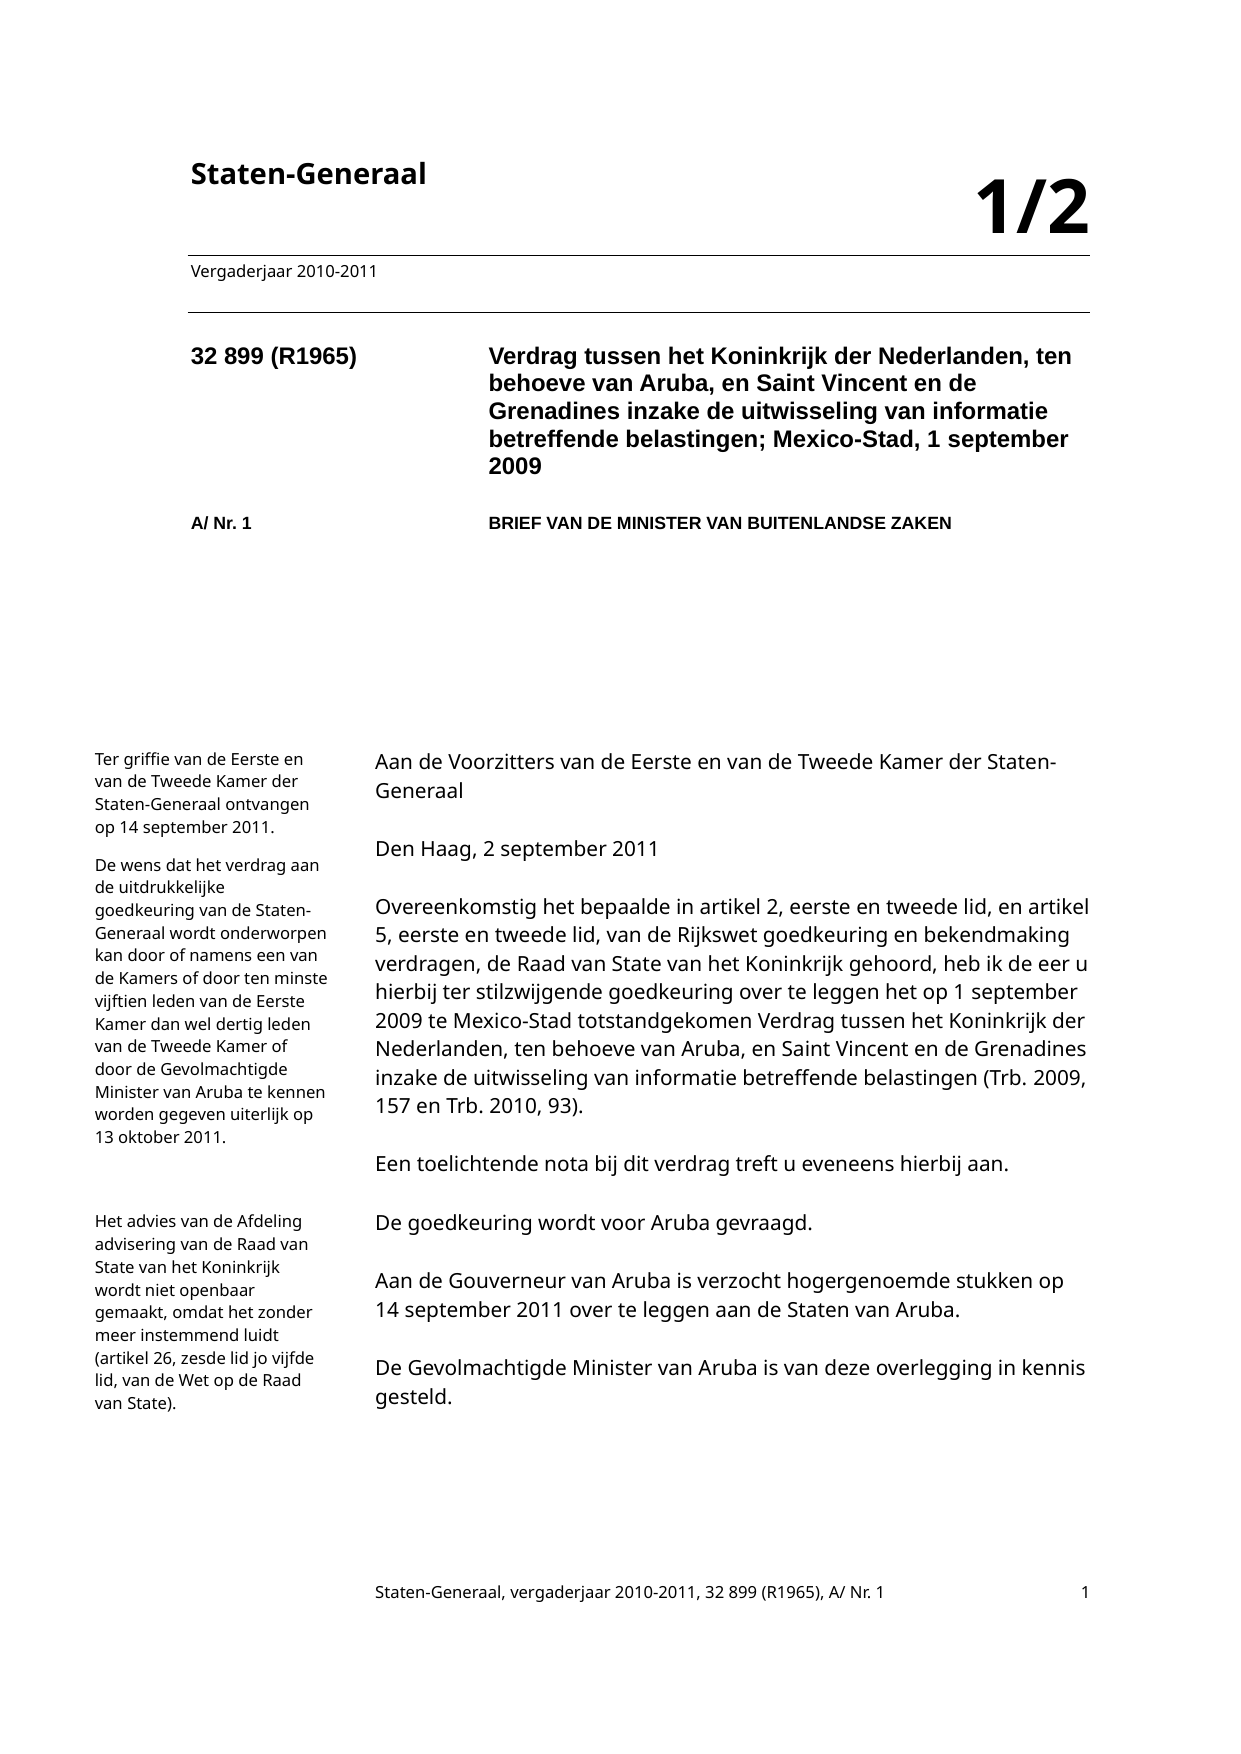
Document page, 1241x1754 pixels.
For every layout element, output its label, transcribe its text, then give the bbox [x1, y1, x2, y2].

text Een toelichtende nota bij dit verdrag treft u eveneens hierbij aan. [375, 1149, 1090, 1178]
text Het advies van de Afdeling advisering van de Raad van State van het Koninkrijk wordt niet openbaar gemaakt, omdat het zonder meer instemmend luidt (artikel 26, zesde lid jo vijfde lid, van de Wet op de Raad van State). [94, 1210, 328, 1414]
text De goedkeuring wordt voor Aruba gevraagd. [375, 1208, 1090, 1236]
text De Gevolmachtigde Minister van Aruba is van deze overlegging in kennis gesteld. [375, 1353, 1090, 1410]
table_cell [485, 256, 1090, 312]
text [94, 838, 328, 853]
text Den Haag, 2 september 2011 [375, 834, 1090, 862]
table_cell 32 899 (R1965) [188, 339, 485, 510]
table_header Staten-Generaal [188, 150, 909, 255]
text Aan de Gouverneur van Aruba is verzocht hogergenoemde stukken op 14 september 2011 over te leggen aan de Staten van Aruba. [375, 1266, 1090, 1323]
table_cell Vergaderjaar 2010-2011 [188, 256, 485, 312]
text Ter griffie van de Eerste en van de Tweede Kamer der Staten-Generaal ontvangen op 14 september 2011. [94, 747, 328, 838]
table_cell Verdrag tussen het Koninkrijk der Nederlanden, ten behoeve van Aruba, en Saint Vincent en de Grenadines inzake de uitwisseling van informatie betreffende belastingen; Mexico-Stad, 1 september 2009 [485, 339, 1090, 510]
text Overeenkomstig het bepaalde in artikel 2, eerste en tweede lid, en artikel 5, eerste en tweede lid, van de Rijkswet goedkeuring en bekendmaking verdragen, de Raad van State van het Koninkrijk gehoord, heb ik de eer u hierbij ter stilzwijgende goedkeuring over te leggen het op 1 september 2009 te Mexico-Stad totstandgekomen Verdrag tussen het Koninkrijk der Nederlanden, ten behoeve van Aruba, en Saint Vincent en de Grenadines inzake de uitwisseling van informatie betreffende belastingen (Trb. 2009, 157 en Trb. 2010, 93). [375, 892, 1090, 1119]
table_header 1/2 [910, 150, 1090, 255]
table_cell [188, 313, 485, 339]
text De wens dat het verdrag aan de uitdrukkelijke goedkeuring van de Staten-Generaal wordt onderworpen kan door of namens een van de Kamers of door ten minste vijftien leden van de Eerste Kamer dan wel dertig leden van de Tweede Kamer of door de Gevolmachtigde Minister van Aruba te kennen worden gegeven uiterlijk op 13 oktober 2011. [94, 853, 328, 1148]
table_cell BRIEF VAN DE MINISTER VAN BUITENLANDSE ZAKEN [485, 510, 1090, 629]
text Aan de Voorzitters van de Eerste en van de Tweede Kamer der Staten-Generaal [375, 747, 1090, 804]
table_cell A/ Nr. 1 [188, 510, 485, 629]
table_cell [485, 313, 1090, 339]
